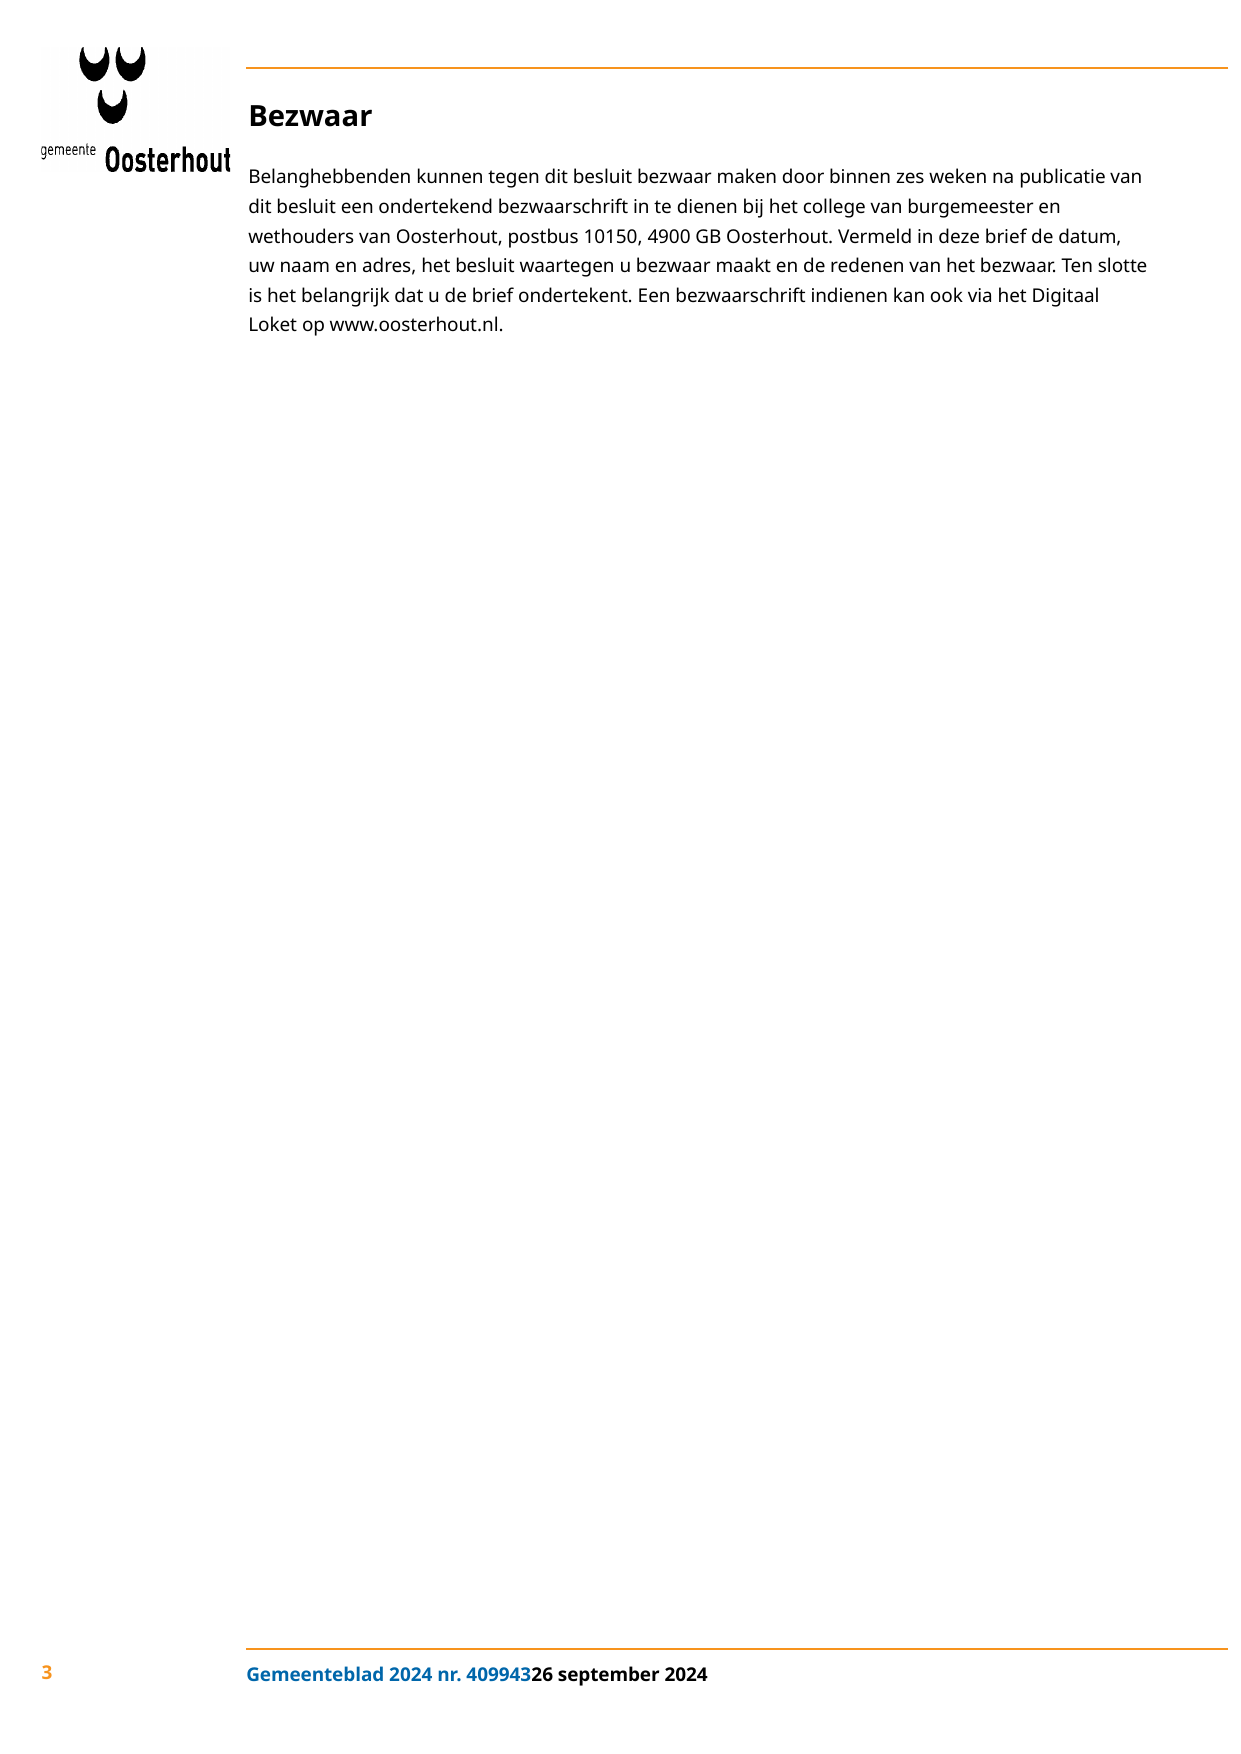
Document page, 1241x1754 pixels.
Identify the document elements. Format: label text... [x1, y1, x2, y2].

text Belanghebbenden kunnen tegen dit besluit bezwaar maken door binnen zes weken na publicatie van dit besluit een ondertekend bezwaarschrift in te dienen bij het college van burgemeester en wethouders van Oosterhout, postbus 10150, 4900 GB Oosterhout. Vermeld in deze brief de datum, uw naam en adres, het besluit waartegen u bezwaar maakt en de redenen van het bezwaar. Ten slotte is het belangrijk dat u de brief ondertekent. Een bezwaarschrift indienen kan ook via het Digitaal Loket op www.oosterhout.nl. [248, 164, 1152, 337]
text Bezwaar [248, 95, 1152, 134]
picture [41, 47, 231, 172]
